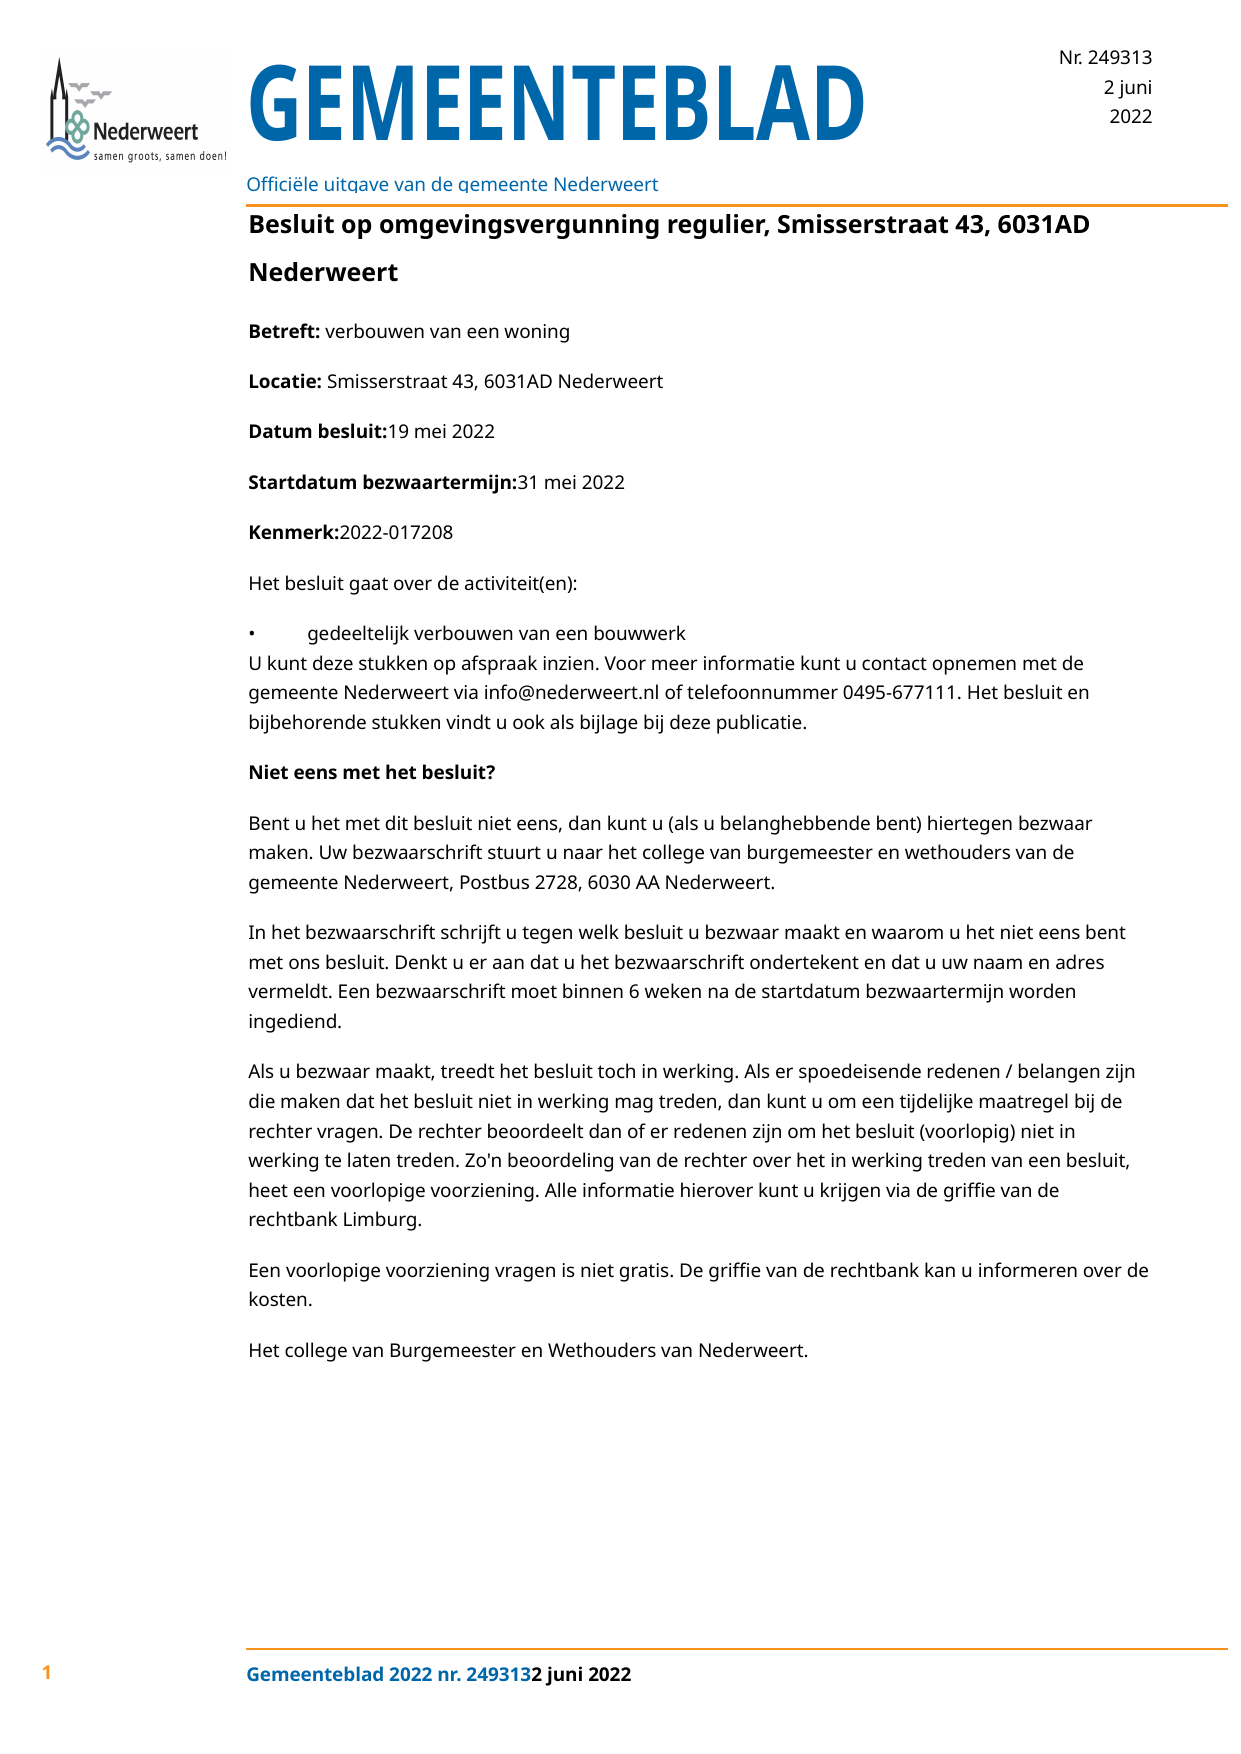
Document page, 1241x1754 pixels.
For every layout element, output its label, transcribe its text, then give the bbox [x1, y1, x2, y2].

text Besluit op omgevingsvergunning regulier, Smisserstraat 43, 6031AD Nederweert [248, 207, 1152, 288]
text Locatie: Smisserstraat 43, 6031AD Nederweert [248, 368, 1152, 394]
text Niet eens met het besluit? [248, 759, 1152, 785]
picture [41, 47, 231, 172]
text Datum besluit:19 mei 2022 [248, 419, 1152, 444]
text Een voorlopige voorziening vragen is niet gratis. De griffie van de rechtbank kan u informeren over de kosten. [248, 1257, 1152, 1312]
text Als u bezwaar maakt, treedt het besluit toch in werking. Als er spoedeisende redenen / belangen zijn die maken dat het besluit niet in werking mag treden, dan kunt u om een tijdelijke maatregel bij de rechter vragen. De rechter beoordeelt dan of er redenen zijn om het besluit (voorlopig) niet in werking te laten treden. Zo'n beoordeling van de rechter over het in werking treden van een besluit, heet een voorlopige voorziening. Alle informatie hierover kunt u krijgen via de griffie van de rechtbank Limburg. [248, 1059, 1152, 1232]
list gedeeltelijk verbouwen van een bouwwerk [248, 620, 1152, 646]
text Bent u het met dit besluit niet eens, dan kunt u (als u belanghebbende bent) hiertegen bezwaar maken. Uw bezwaarschrift stuurt u naar het college van burgemeester en wethouders van de gemeente Nederweert, Postbus 2728, 6030 AA Nederweert. [248, 810, 1152, 895]
text In het bezwaarschrift schrijft u tegen welk besluit u bezwaar maakt en waarom u het niet eens bent met ons besluit. Denkt u er aan dat u het bezwaarschrift ondertekent en dat u uw naam en adres vermeldt. Een bezwaarschrift moet binnen 6 weken na de startdatum bezwaartermijn worden ingediend. [248, 919, 1152, 1034]
text U kunt deze stukken op afspraak inzien. Voor meer informatie kunt u contact opnemen met de gemeente Nederweert via info@nederweert.nl of telefoonnummer 0495-677111. Het besluit en bijbehorende stukken vindt u ook als bijlage bij deze publicatie. [248, 650, 1152, 735]
text Betreft: verbouwen van een woning [248, 318, 1152, 344]
text Het college van Burgemeester en Wethouders van Nederweert. [248, 1337, 1152, 1363]
text Kenmerk:2022-017208 [248, 519, 1152, 545]
text Startdatum bezwaartermijn:31 mei 2022 [248, 469, 1152, 495]
text Het besluit gaat over de activiteit(en): [248, 570, 1152, 596]
